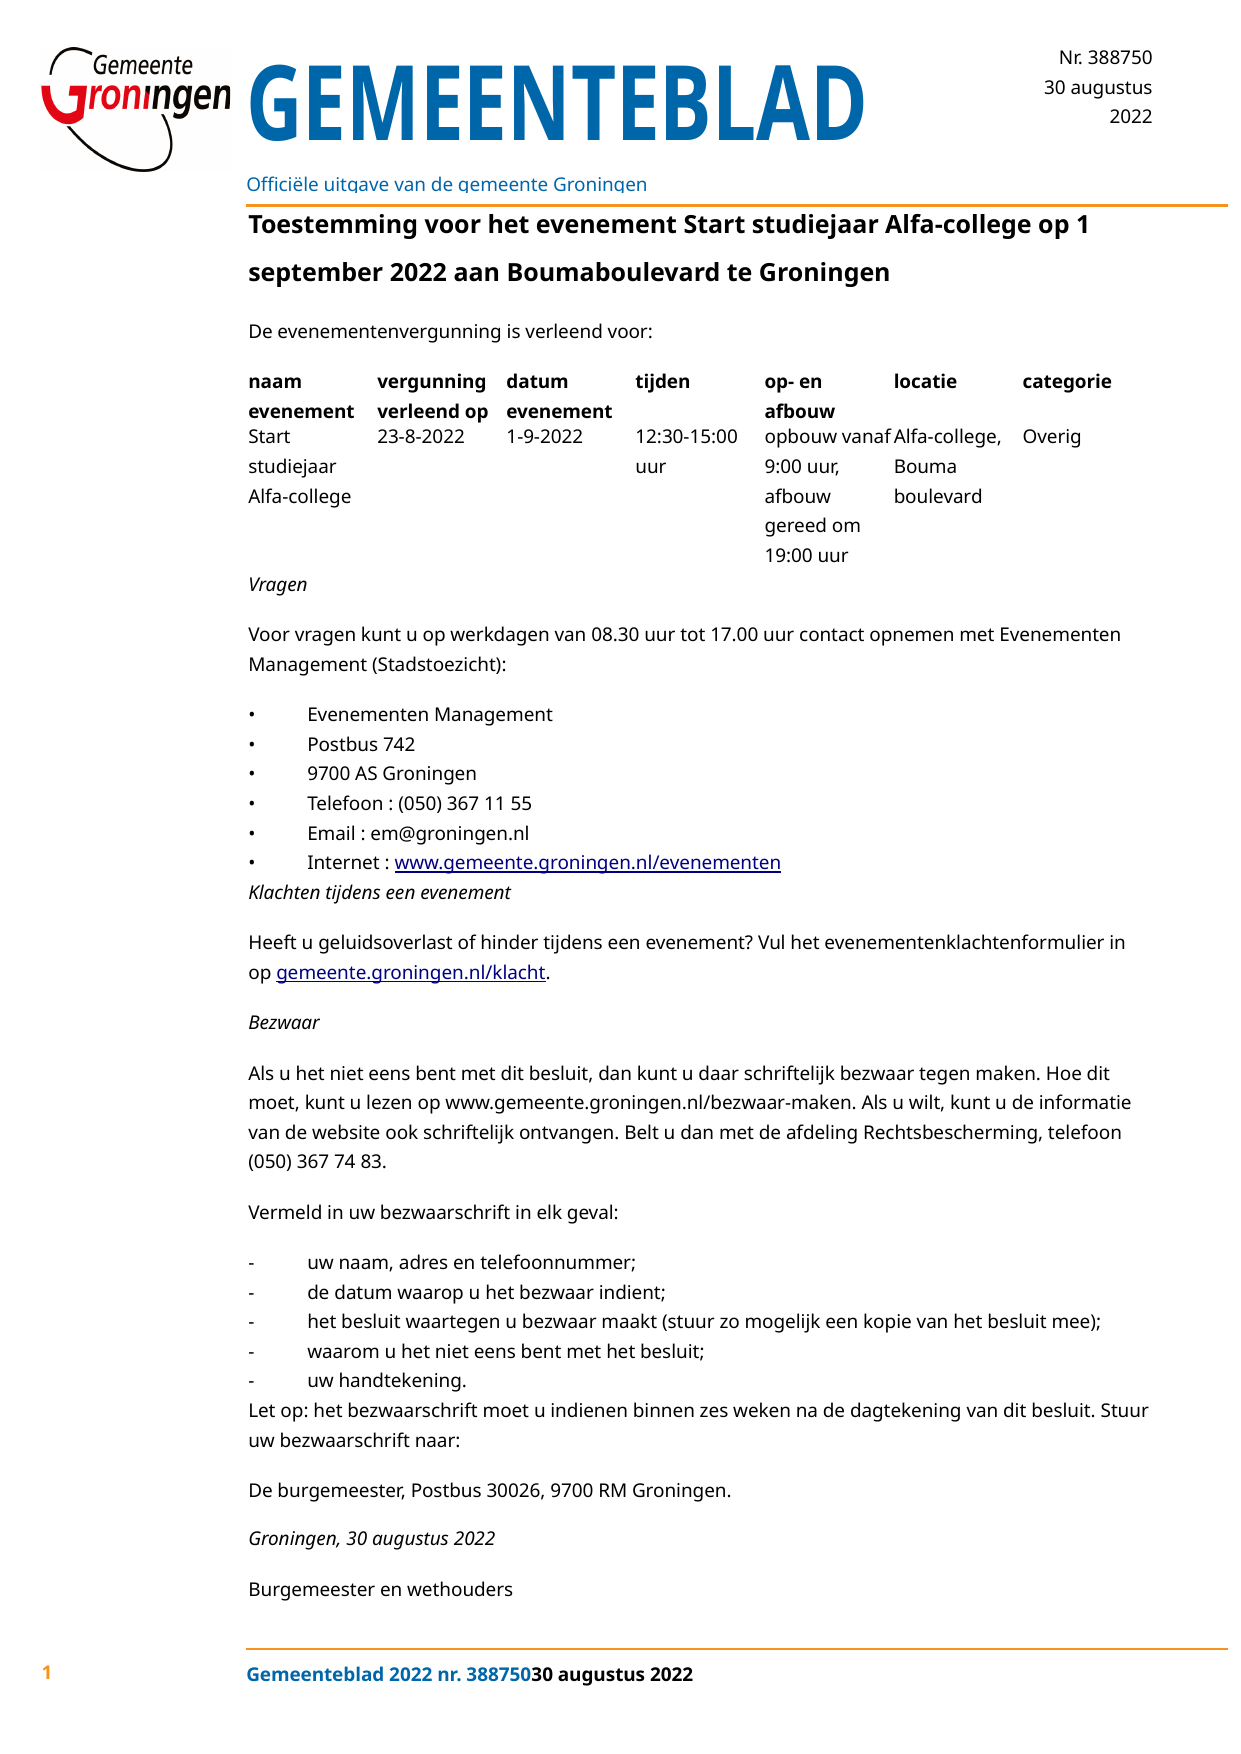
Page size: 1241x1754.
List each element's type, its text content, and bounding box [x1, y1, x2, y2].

table_header naam evenement [248, 369, 377, 424]
list 9700 AS Groningen [248, 761, 1152, 786]
text Klachten tijdens een evenement [248, 879, 1152, 905]
table_cell Start studiejaar Alfa-college [248, 424, 377, 568]
table_cell Overig [1023, 424, 1152, 568]
text Groningen, 30 augustus 2022 [248, 1525, 1152, 1551]
text Voor vragen kunt u op werkdagen van 08.30 uur tot 17.00 uur contact opnemen met Evenementen Management (Stadstoezicht): [248, 621, 1152, 677]
list Evenementen Management [248, 701, 1152, 727]
table_cell opbouw vanaf 9:00 uur, afbouw gereed om 19:00 uur [764, 424, 893, 568]
table_cell Alfa-college, Bouma boulevard [894, 424, 1022, 568]
table_header vergunning verleend op [377, 369, 506, 424]
text Bezwaar [248, 1009, 1152, 1035]
table_header op- en afbouw [764, 369, 893, 424]
table_header categorie [1023, 369, 1152, 424]
list Email : em@groningen.nl [248, 820, 1152, 846]
text Burgemeester en wethouders [248, 1577, 1152, 1602]
list Internet : www.gemeente.groningen.nl/evenementen [248, 849, 1152, 875]
picture [41, 47, 231, 172]
text Let op: het bezwaarschrift moet u indienen binnen zes weken na de dagtekening van dit besluit. Stuur uw bezwaarschrift naar: [248, 1397, 1152, 1453]
text Vermeld in uw bezwaarschrift in elk geval: [248, 1199, 1152, 1225]
text Als u het niet eens bent met dit besluit, dan kunt u daar schriftelijk bezwaar tegen maken. Hoe dit moet, kunt u lezen op www.gemeente.groningen.nl/bezwaar-maken. Als u wilt, kunt u de informatie van de website ook schriftelijk ontvangen. Belt u dan met de afdeling Rechtsbescherming, telefoon (050) 367 74 83. [248, 1060, 1152, 1174]
table_header tijden [635, 369, 764, 424]
table_cell 12:30-15:00 uur [635, 424, 764, 568]
text De burgemeester, Postbus 30026, 9700 RM Groningen. [248, 1477, 1152, 1503]
table_header locatie [894, 369, 1022, 424]
list Postbus 742 [248, 731, 1152, 757]
text Vragen [248, 571, 1152, 597]
table_header datum evenement [506, 369, 635, 424]
table_cell 23-8-2022 [377, 424, 506, 568]
list uw handtekening. [248, 1368, 1152, 1393]
list het besluit waartegen u bezwaar maakt (stuur zo mogelijk een kopie van het besluit mee); [248, 1308, 1152, 1334]
list de datum waarop u het bezwaar indient; [248, 1279, 1152, 1305]
list waarom u het niet eens bent met het besluit; [248, 1338, 1152, 1364]
table_cell 1-9-2022 [506, 424, 635, 568]
text Toestemming voor het evenement Start studiejaar Alfa-college op 1 september 2022 aan Boumaboulevard te Groningen [248, 207, 1152, 288]
text Heeft u geluidsoverlast of hinder tijdens een evenement? Vul het evenementenklachtenformulier in op gemeente.groningen.nl/klacht. [248, 929, 1152, 985]
list uw naam, adres en telefoonnummer; [248, 1249, 1152, 1275]
text De evenementenvergunning is verleend voor: [248, 318, 1152, 344]
list Telefoon : (050) 367 11 55 [248, 790, 1152, 816]
